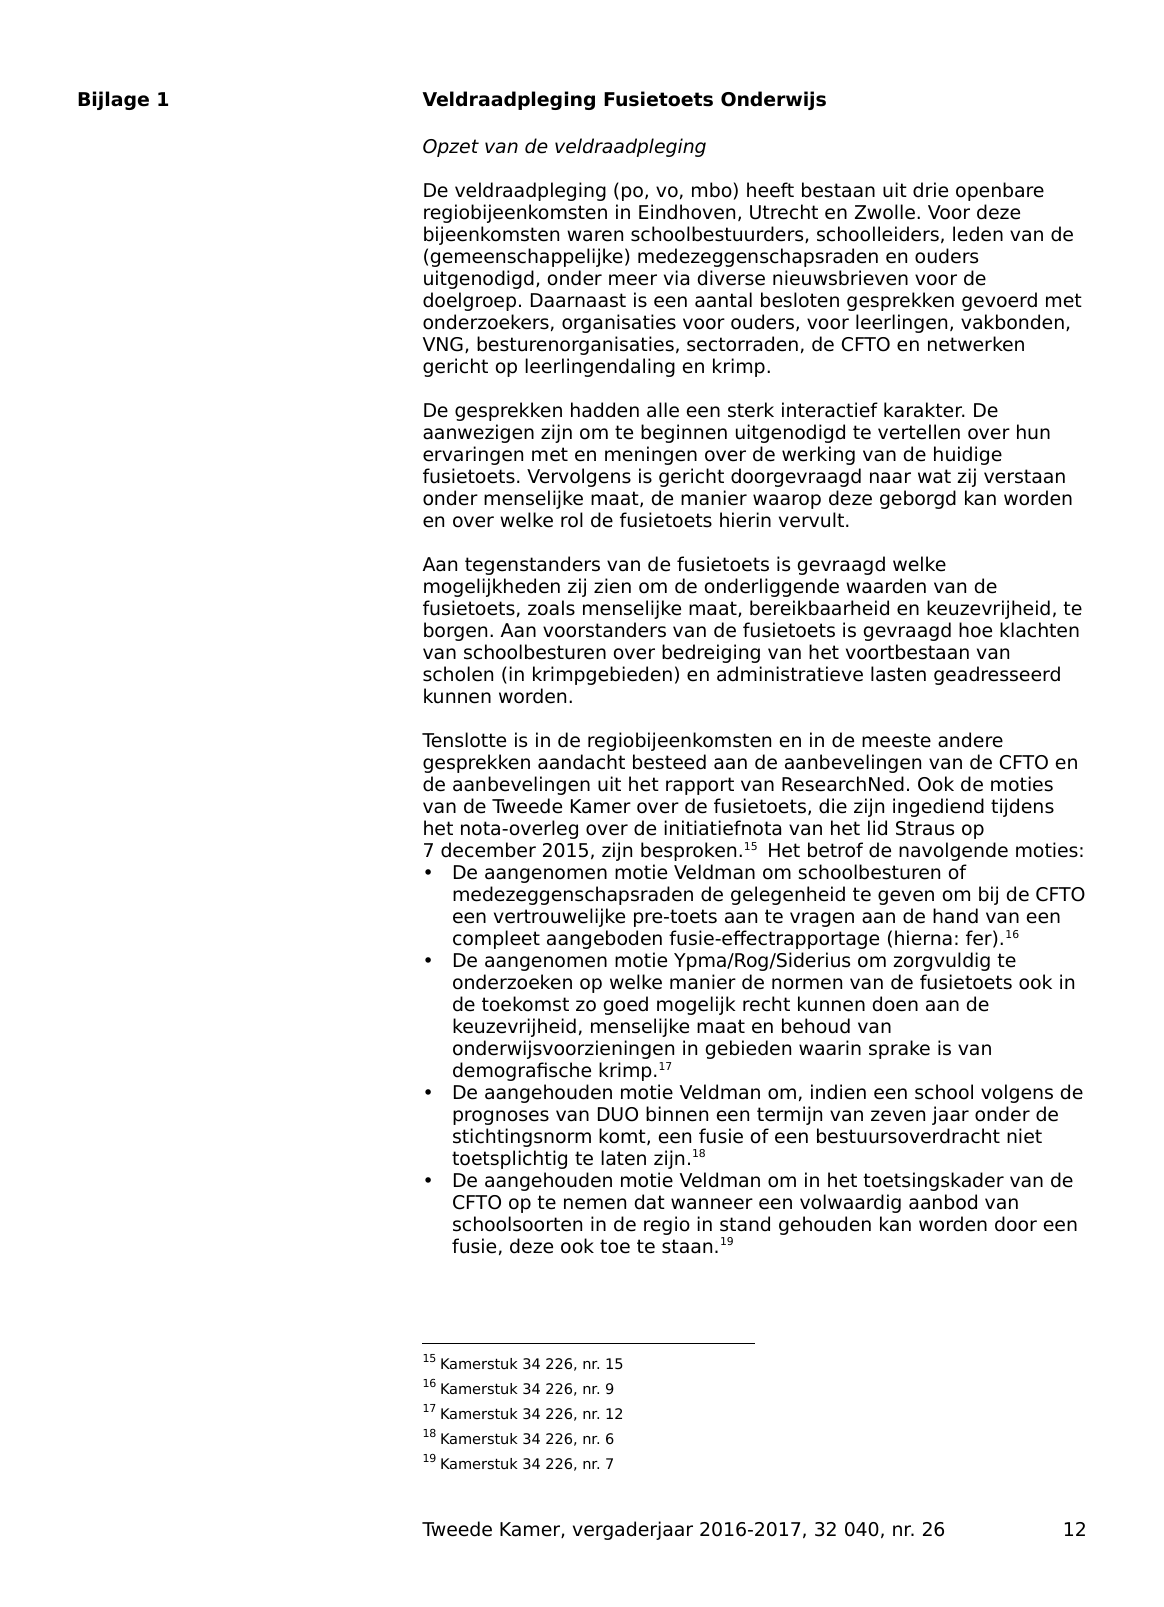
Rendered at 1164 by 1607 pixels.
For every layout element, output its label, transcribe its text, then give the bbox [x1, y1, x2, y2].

text Tenslotte is in de regiobijeenkomsten en in de meeste andere gesprekken aandacht besteed aan de aanbevelingen van de CFTO en de aanbevelingen uit het rapport van ResearchNed. Ook de moties van de Tweede Kamer over de fusietoets, die zijn ingediend tijdens het nota-overleg over de initiatiefnota van het lid Straus op 7 december 2015, zijn besproken. Het betrof de navolgende moties: [422, 730, 1087, 862]
text Kamerstuk 34 226, nr. 15 [422, 1352, 1087, 1374]
subtitle Bijlage 1 Veldraadpleging Fusietoets Onderwijs [77, 89, 1087, 111]
text De veldraadpleging (po, vo, mbo) heeft bestaan uit drie openbare regiobijeenkomsten in Eindhoven, Utrecht en Zwolle. Voor deze bijeenkomsten waren schoolbestuurders, schoolleiders, leden van de (gemeenschappelijke) medezeggenschapsraden en ouders uitgenodigd, onder meer via diverse nieuwsbrieven voor de doelgroep. Daarnaast is een aantal besloten gesprekken gevoerd met onderzoekers, organisaties voor ouders, voor leerlingen, vakbonden, VNG, besturenorganisaties, sectorraden, de CFTO en netwerken gericht op leerlingendaling en krimp. [422, 180, 1087, 378]
text Aan tegenstanders van de fusietoets is gevraagd welke mogelijkheden zij zien om de onderliggende waarden van de fusietoets, zoals menselijke maat, bereikbaarheid en keuzevrijheid, te borgen. Aan voorstanders van de fusietoets is gevraagd hoe klachten van schoolbesturen over bedreiging van het voortbestaan van scholen (in krimpgebieden) en administratieve lasten geadresseerd kunnen worden. [422, 554, 1087, 708]
text Kamerstuk 34 226, nr. 7 [422, 1452, 1087, 1474]
text • De aangehouden motie Veldman om, indien een school volgens de prognoses van DUO binnen een termijn van zeven jaar onder de stichtingsnorm komt, een fusie of een bestuursoverdracht niet toetsplichtig te laten zijn. [422, 1082, 1087, 1170]
text Kamerstuk 34 226, nr. 12 [422, 1402, 1087, 1424]
text • De aangenomen motie Veldman om schoolbesturen of medezeggenschapsraden de gelegenheid te geven om bij de CFTO een vertrouwelijke pre-toets aan te vragen aan de hand van een compleet aangeboden fusie-effectrapportage (hierna: fer). [422, 862, 1087, 950]
text Kamerstuk 34 226, nr. 6 [422, 1427, 1087, 1449]
subtitle Opzet van de veldraadpleging [422, 136, 1087, 158]
text Kamerstuk 34 226, nr. 9 [422, 1377, 1087, 1399]
text • De aangehouden motie Veldman om in het toetsingskader van de CFTO op te nemen dat wanneer een volwaardig aanbod van schoolsoorten in de regio in stand gehouden kan worden door een fusie, deze ook toe te staan. [422, 1170, 1087, 1258]
text • De aangenomen motie Ypma/Rog/Siderius om zorgvuldig te onderzoeken op welke manier de normen van de fusietoets ook in de toekomst zo goed mogelijk recht kunnen doen aan de keuzevrijheid, menselijke maat en behoud van onderwijsvoorzieningen in gebieden waarin sprake is van demografische krimp. [422, 950, 1087, 1082]
text De gesprekken hadden alle een sterk interactief karakter. De aanwezigen zijn om te beginnen uitgenodigd te vertellen over hun ervaringen met en meningen over de werking van de huidige fusietoets. Vervolgens is gericht doorgevraagd naar wat zij verstaan onder menselijke maat, de manier waarop deze geborgd kan worden en over welke rol de fusietoets hierin vervult. [422, 400, 1087, 532]
